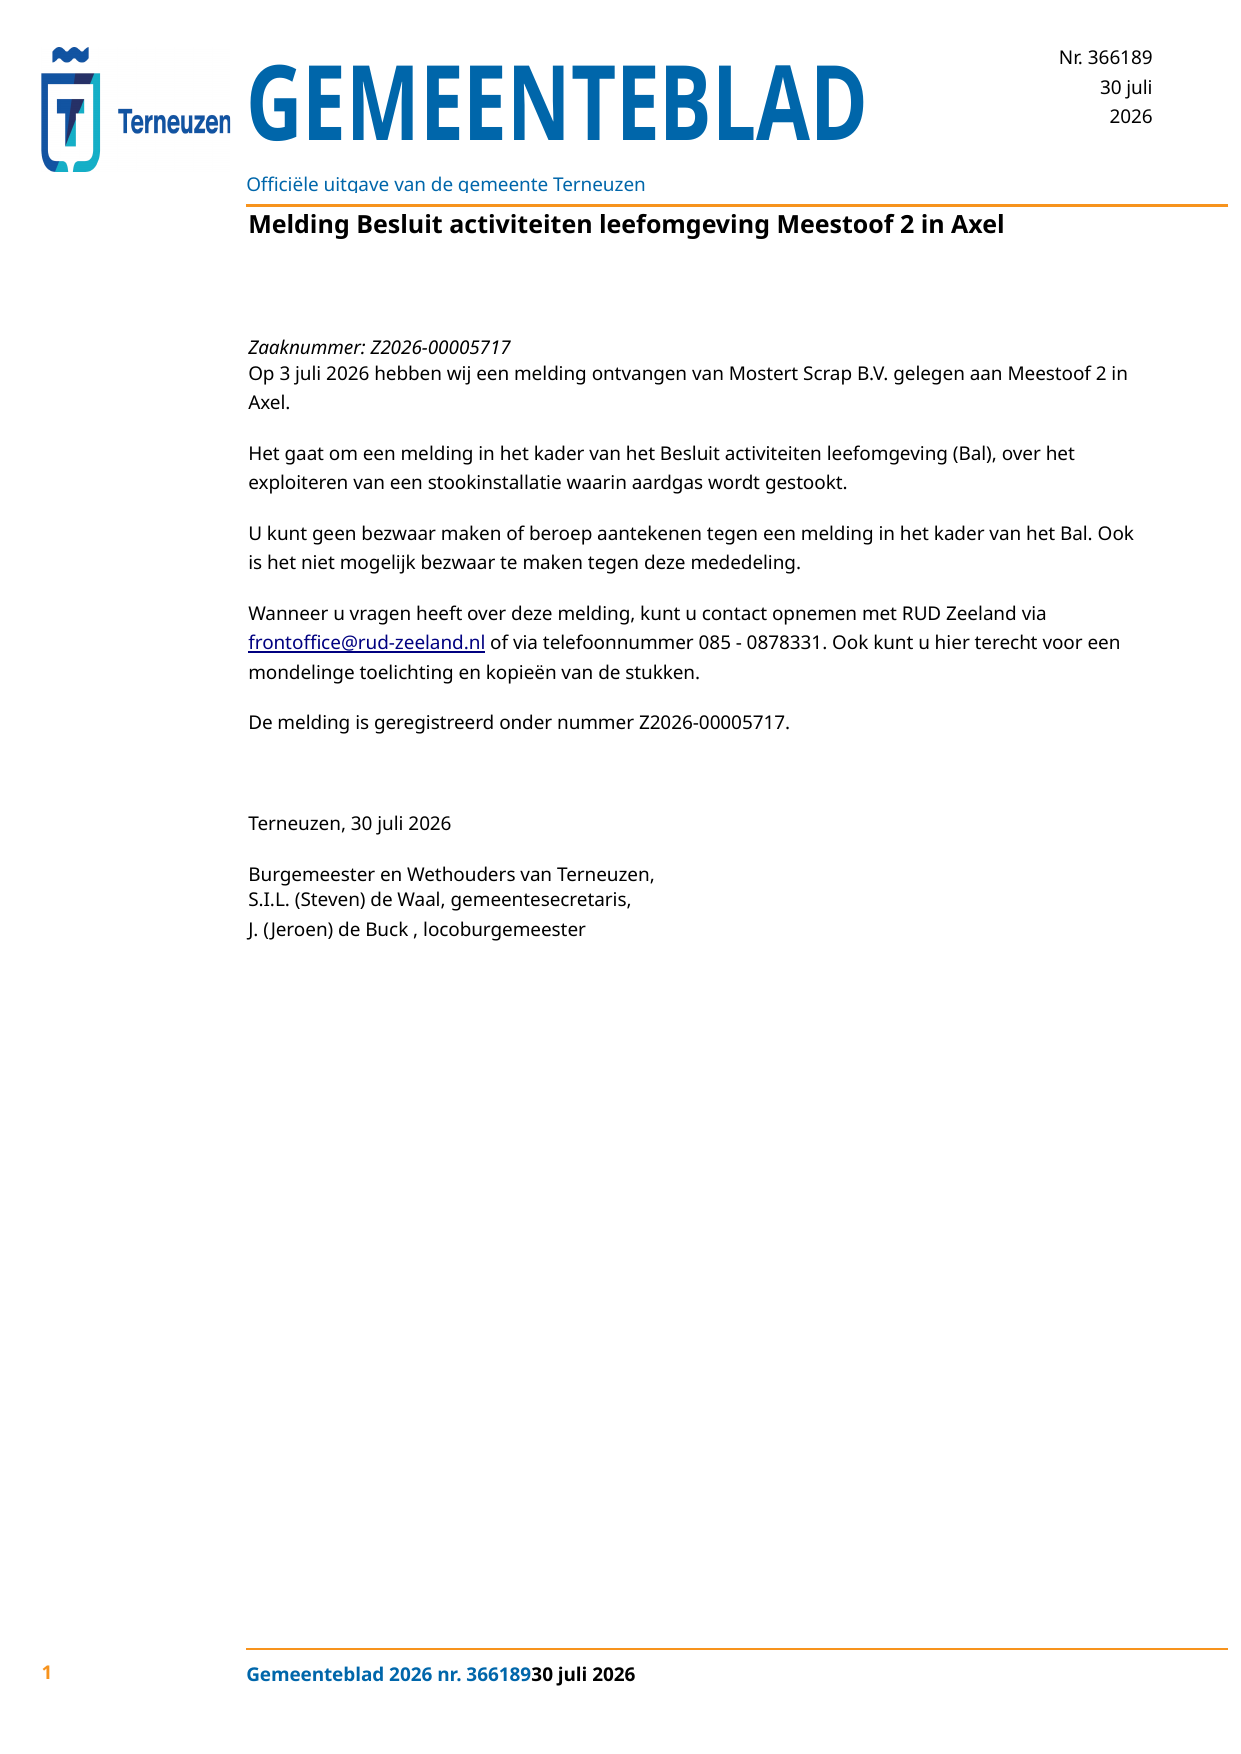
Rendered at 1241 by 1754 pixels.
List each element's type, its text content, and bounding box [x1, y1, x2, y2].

table_cell S.I.L. (Steven) de Waal, gemeentesecretaris, J. (Jeroen) de Buck , locoburgemeester [248, 887, 700, 942]
text Het gaat om een melding in het kader van het Besluit activiteiten leefomgeving (Bal), over het exploiteren van een stookinstallatie waarin aardgas wordt gestookt. [248, 440, 1152, 495]
text U kunt geen bezwaar maken of beroep aantekenen tegen een melding in het kader van het Bal. Ook is het niet mogelijk bezwaar te maken tegen deze mededeling. [248, 520, 1152, 575]
text Wanneer u vragen heeft over deze melding, kunt u contact opnemen met RUD Zeeland via frontoffice@rud-zeeland.nl of via telefoonnummer 085 - 0878331. Ook kunt u hier terecht voor een mondelinge toelichting en kopieën van de stukken. [248, 600, 1152, 685]
text De melding is geregistreerd onder nummer Z2026-00005717. [248, 709, 1152, 735]
table_cell [700, 887, 1152, 942]
text Zaaknummer: Z2026-00005717 [248, 334, 1152, 360]
text Melding Besluit activiteiten leefomgeving Meestoof 2 in Axel [248, 207, 1152, 241]
table_header Burgemeester en Wethouders van Terneuzen, [248, 861, 1152, 887]
text Op 3 juli 2026 hebben wij een melding ontvangen van Mostert Scrap B.V. gelegen aan Meestoof 2 in Axel. [248, 360, 1152, 415]
picture [41, 47, 231, 172]
text Terneuzen, 30 juli 2026 [248, 810, 1152, 836]
